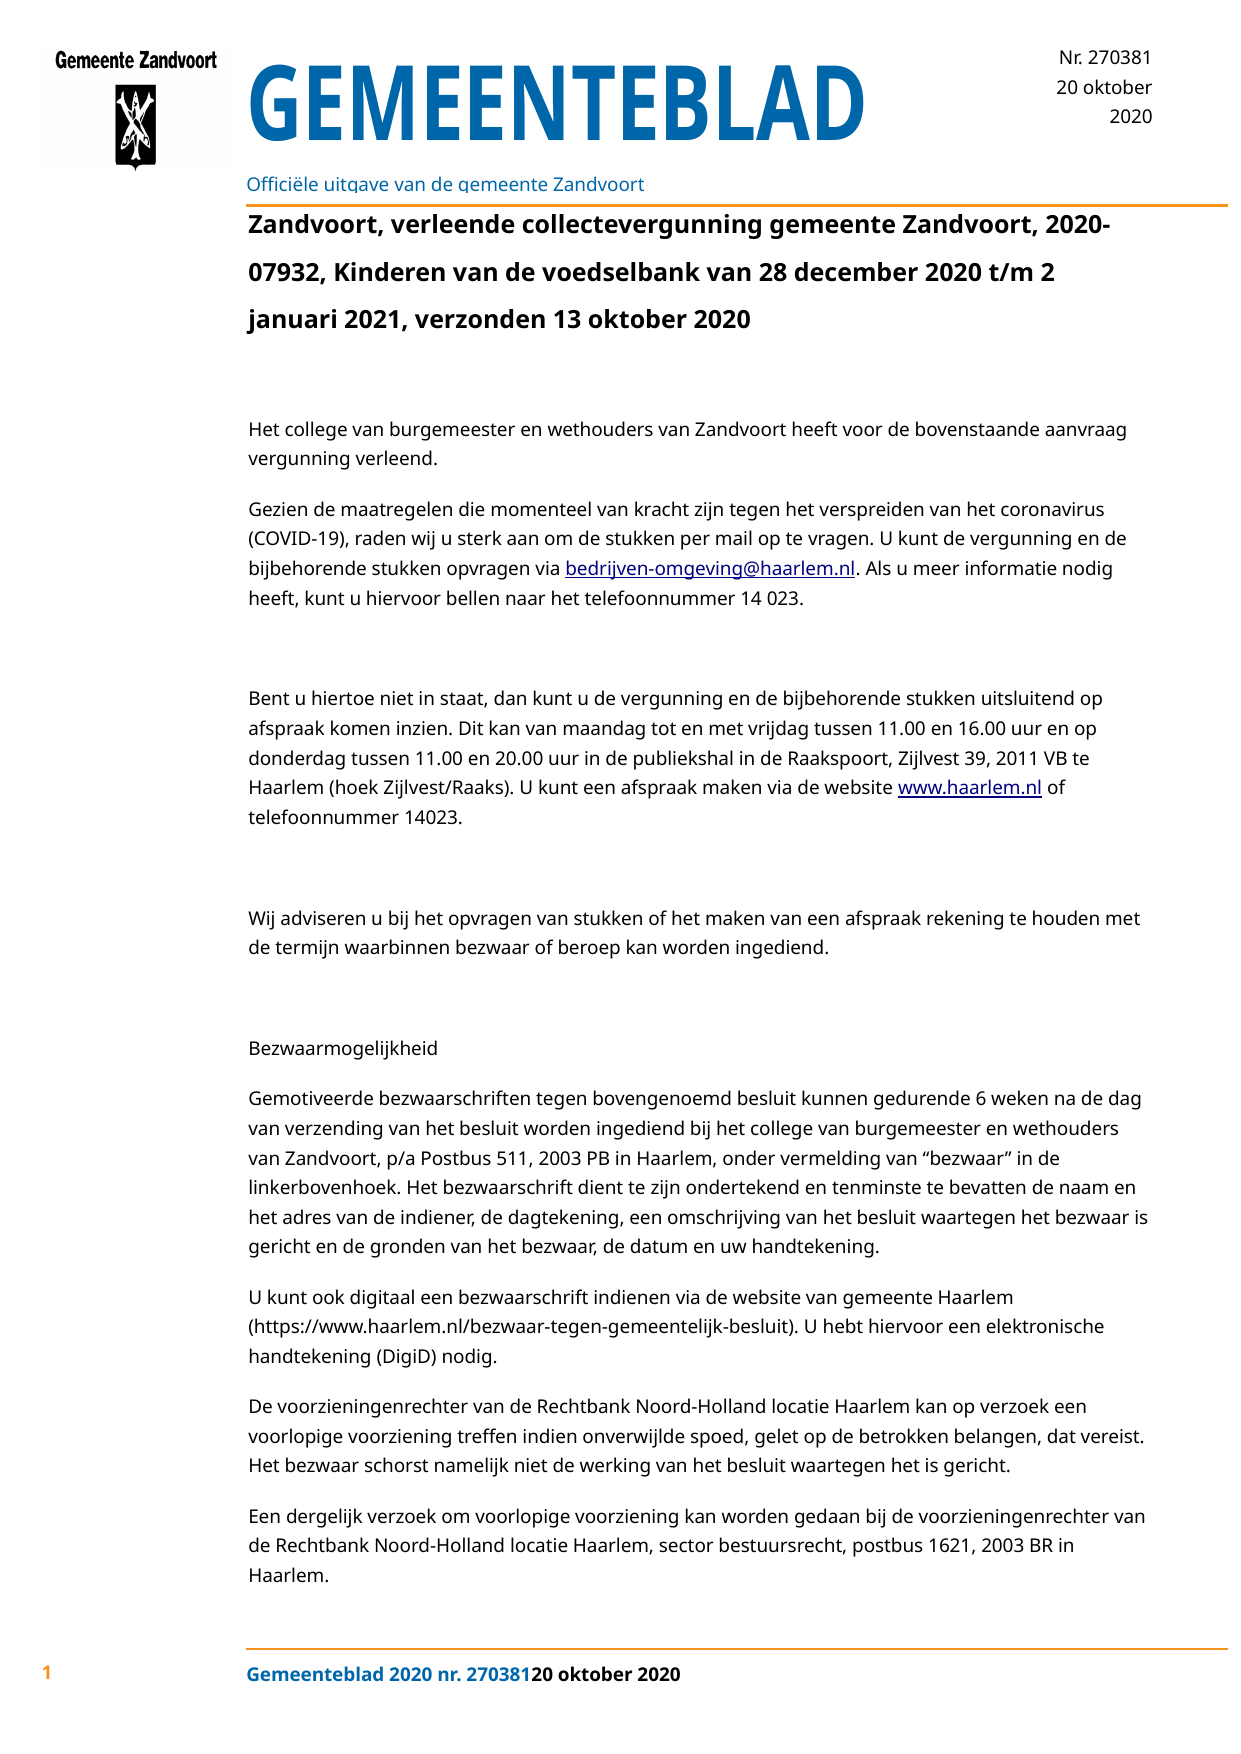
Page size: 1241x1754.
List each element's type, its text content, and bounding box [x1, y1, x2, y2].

text Bezwaarmogelijkheid [248, 1035, 1152, 1061]
picture [41, 47, 231, 172]
text Zandvoort, verleende collectevergunning gemeente Zandvoort, 2020-07932, Kinderen van de voedselbank van 28 december 2020 t/m 2 januari 2021, verzonden 13 oktober 2020 [248, 207, 1152, 336]
text Gezien de maatregelen die momenteel van kracht zijn tegen het verspreiden van het coronavirus (COVID-19), raden wij u sterk aan om de stukken per mail op te vragen. U kunt de vergunning en de bijbehorende stukken opvragen via bedrijven-omgeving@haarlem.nl. Als u meer informatie nodig heeft, kunt u hiervoor bellen naar het telefoonnummer 14 023. [248, 496, 1152, 610]
text Een dergelijk verzoek om voorlopige voorziening kan worden gedaan bij de voorzieningenrechter van de Rechtbank Noord-Holland locatie Haarlem, sector bestuursrecht, postbus 1621, 2003 BR in Haarlem. [248, 1503, 1152, 1588]
text Bent u hiertoe niet in staat, dan kunt u de vergunning en de bijbehorende stukken uitsluitend op afspraak komen inzien. Dit kan van maandag tot en met vrijdag tussen 11.00 en 16.00 uur en op donderdag tussen 11.00 en 20.00 uur in de publiekshal in de Raakspoort, Zijlvest 39, 2011 VB te Haarlem (hoek Zijlvest/Raaks). U kunt een afspraak maken via de website www.haarlem.nl of telefoonnummer 14023. [248, 686, 1152, 829]
text Gemotiveerde bezwaarschriften tegen bovengenoemd besluit kunnen gedurende 6 weken na de dag van verzending van het besluit worden ingediend bij het college van burgemeester en wethouders van Zandvoort, p/a Postbus 511, 2003 PB in Haarlem, onder vermelding van “bezwaar” in de linkerbovenhoek. Het bezwaarschrift dient te zijn ondertekend en tenminste te bevatten de naam en het adres van de indiener, de dagtekening, een omschrijving van het besluit waartegen het bezwaar is gericht en de gronden van het bezwaar, de datum en uw handtekening. [248, 1086, 1152, 1259]
text U kunt ook digitaal een bezwaarschrift indienen via de website van gemeente Haarlem (https://www.haarlem.nl/bezwaar-tegen-gemeentelijk-besluit). U hebt hiervoor een elektronische handtekening (DigiD) nodig. [248, 1284, 1152, 1369]
text Wij adviseren u bij het opvragen van stukken of het maken van een afspraak rekening te houden met de termijn waarbinnen bezwaar of beroep kan worden ingediend. [248, 905, 1152, 960]
text De voorzieningenrechter van de Rechtbank Noord-Holland locatie Haarlem kan op verzoek een voorlopige voorziening treffen indien onverwijlde spoed, gelet op de betrokken belangen, dat vereist. Het bezwaar schorst namelijk niet de werking van het besluit waartegen het is gericht. [248, 1393, 1152, 1478]
text Het college van burgemeester en wethouders van Zandvoort heeft voor de bovenstaande aanvraag vergunning verleend. [248, 416, 1152, 471]
